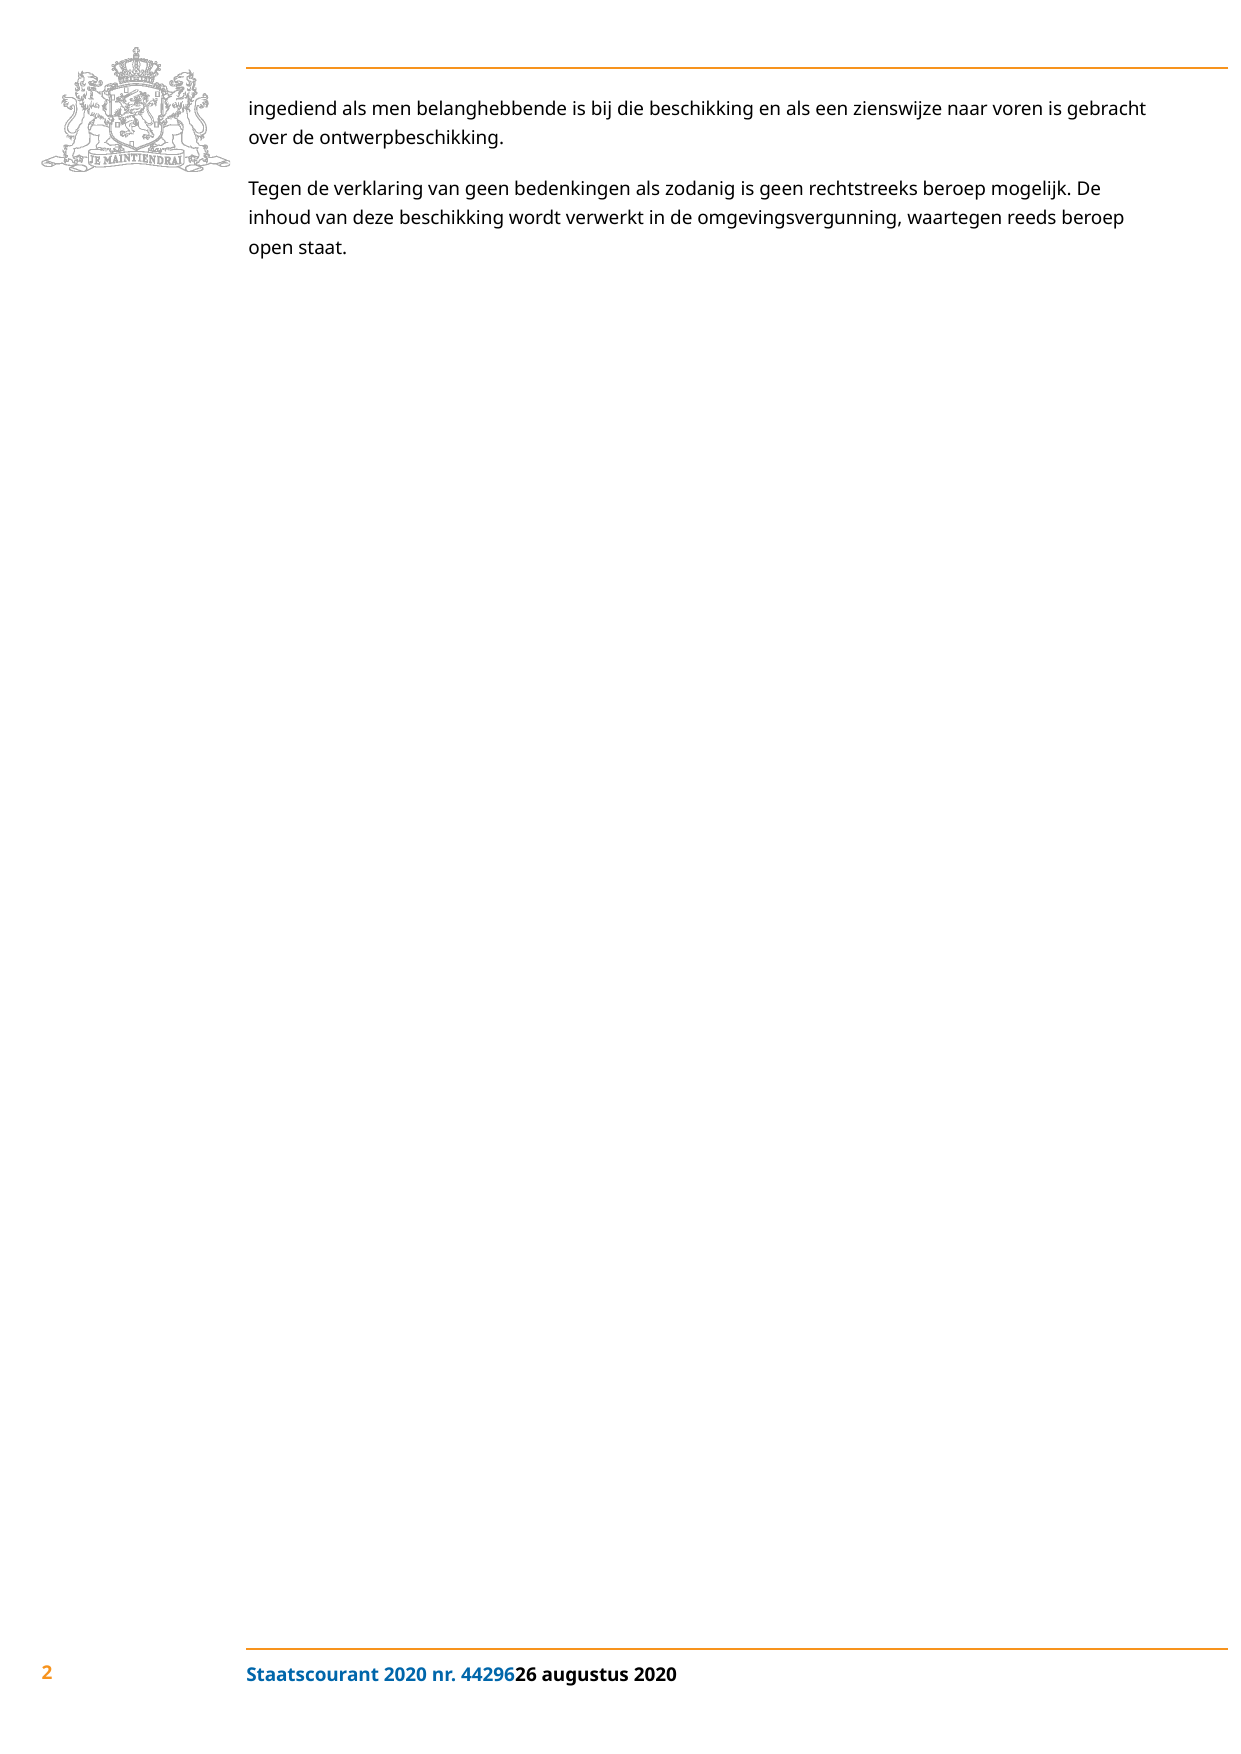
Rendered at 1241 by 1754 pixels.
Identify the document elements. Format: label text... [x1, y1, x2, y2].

text Tegen de verklaring van geen bedenkingen als zodanig is geen rechtstreeks beroep mogelijk. De inhoud van deze beschikking wordt verwerkt in de omgevingsvergunning, waartegen reeds beroep open staat. [248, 175, 1152, 260]
text ingediend als men belanghebbende is bij die beschikking en als een zienswijze naar voren is gebracht over de ontwerpbeschikking. [248, 95, 1152, 150]
picture [41, 47, 231, 172]
